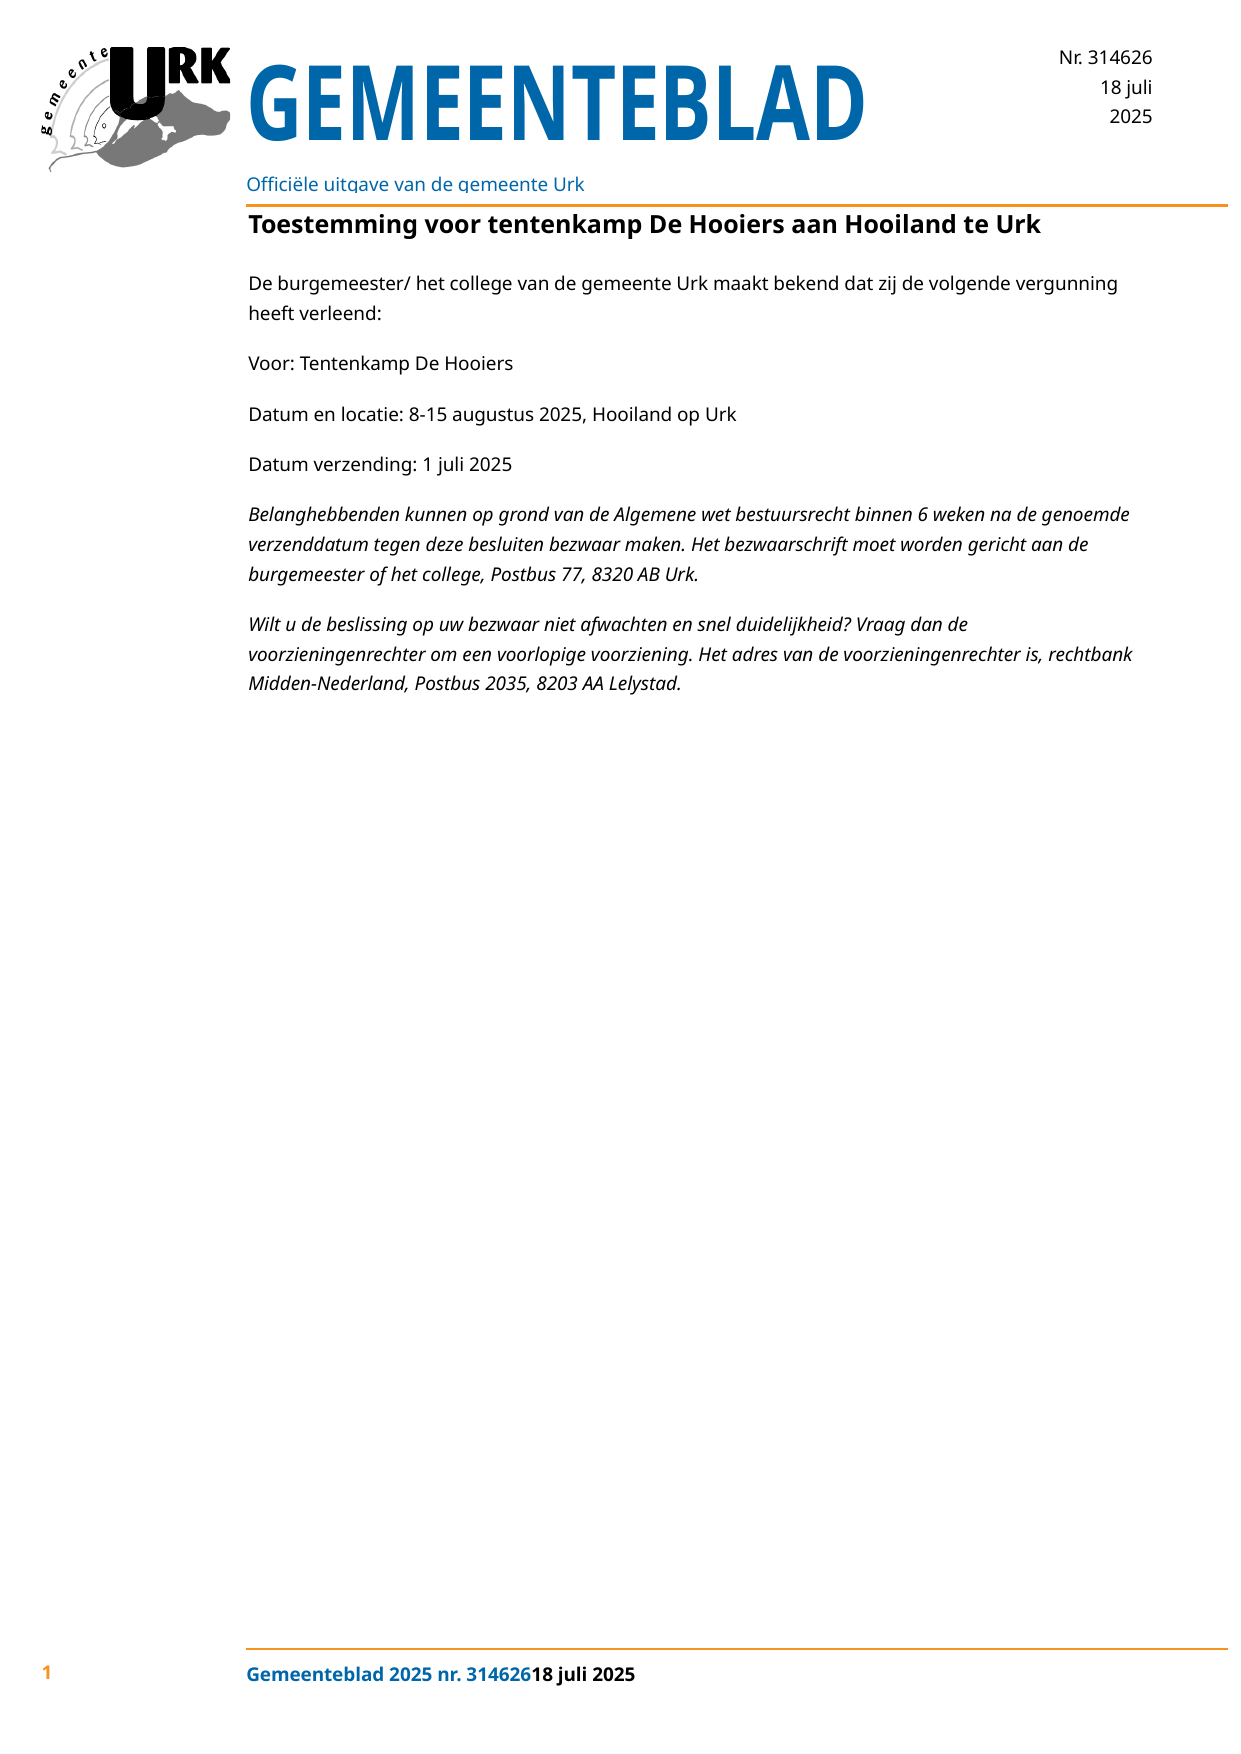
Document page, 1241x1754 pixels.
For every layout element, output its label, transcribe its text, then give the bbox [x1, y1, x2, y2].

text Wilt u de beslissing op uw bezwaar niet afwachten en snel duidelijkheid? Vraag dan de voorzieningenrechter om een voorlopige voorziening. Het adres van de voorzieningenrechter is, rechtbank Midden-Nederland, Postbus 2035, 8203 AA Lelystad. [248, 611, 1152, 696]
text Belanghebbenden kunnen op grond van de Algemene wet bestuursrecht binnen 6 weken na de genoemde verzenddatum tegen deze besluiten bezwaar maken. Het bezwaarschrift moet worden gericht aan de burgemeester of het college, Postbus 77, 8320 AB Urk. [248, 502, 1152, 586]
text Datum verzending: 1 juli 2025 [248, 451, 1152, 477]
text Toestemming voor tentenkamp De Hooiers aan Hooiland te Urk [248, 207, 1152, 241]
text Voor: Tentenkamp De Hooiers [248, 350, 1152, 376]
text De burgemeester/ het college van de gemeente Urk maakt bekend dat zij de volgende vergunning heeft verleend: [248, 270, 1152, 326]
picture [41, 47, 231, 172]
text Datum en locatie: 8-15 augustus 2025, Hooiland op Urk [248, 401, 1152, 426]
